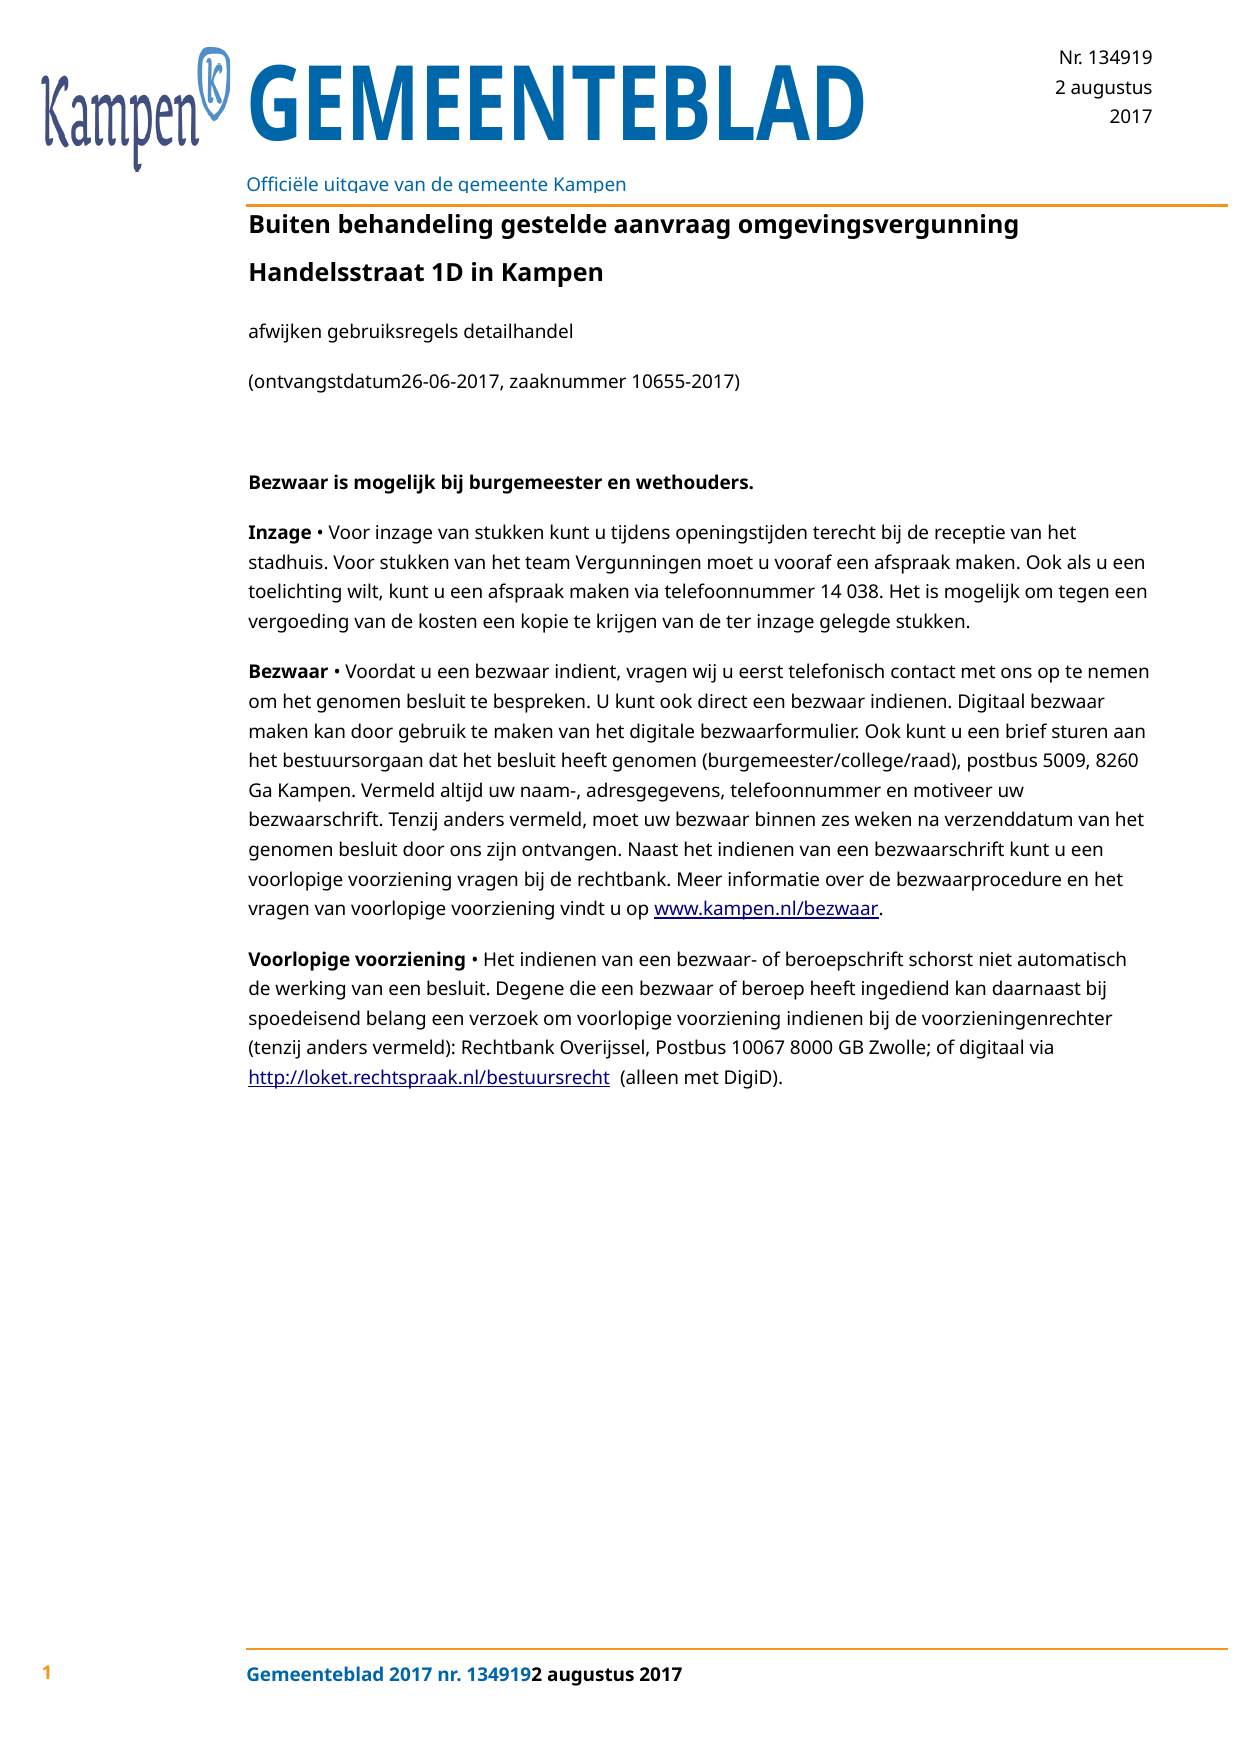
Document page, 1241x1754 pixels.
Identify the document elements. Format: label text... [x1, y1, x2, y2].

text afwijken gebruiksregels detailhandel [248, 318, 1152, 344]
text Buiten behandeling gestelde aanvraag omgevingsvergunning Handelsstraat 1D in Kampen [248, 207, 1152, 288]
text Inzage • Voor inzage van stukken kunt u tijdens openingstijden terecht bij de receptie van het stadhuis. Voor stukken van het team Vergunningen moet u vooraf een afspraak maken. Ook als u een toelichting wilt, kunt u een afspraak maken via telefoonnummer 14 038. Het is mogelijk om tegen een vergoeding van de kosten een kopie te krijgen van de ter inzage gelegde stukken. [248, 519, 1152, 634]
text Bezwaar • Voordat u een bezwaar indient, vragen wij u eerst telefonisch contact met ons op te nemen om het genomen besluit te bespreken. U kunt ook direct een bezwaar indienen. Digitaal bezwaar maken kan door gebruik te maken van het digitale bezwaarformulier. Ook kunt u een brief sturen aan het bestuursorgaan dat het besluit heeft genomen (burgemeester/college/raad), postbus 5009, 8260 Ga Kampen. Vermeld altijd uw naam-, adresgegevens, telefoonnummer en motiveer uw bezwaarschrift. Tenzij anders vermeld, moet uw bezwaar binnen zes weken na verzenddatum van het genomen besluit door ons zijn ontvangen. Naast het indienen van een bezwaarschrift kunt u een voorlopige voorziening vragen bij de rechtbank. Meer informatie over de bezwaarprocedure en het vragen van voorlopige voorziening vindt u op www.kampen.nl/bezwaar. [248, 659, 1152, 921]
text (ontvangstdatum26-06-2017, zaaknummer 10655-2017) [248, 368, 1152, 394]
picture [41, 47, 231, 172]
text Bezwaar is mogelijk bij burgemeester en wethouders. [248, 469, 1152, 495]
text Voorlopige voorziening • Het indienen van een bezwaar- of beroepschrift schorst niet automatisch de werking van een besluit. Degene die een bezwaar of beroep heeft ingediend kan daarnaast bij spoedeisend belang een verzoek om voorlopige voorziening indienen bij de voorzieningenrechter (tenzij anders vermeld): Rechtbank Overijssel, Postbus 10067 8000 GB Zwolle; of digitaal via http://loket.rechtspraak.nl/bestuursrecht (alleen met DigiD). [248, 946, 1152, 1090]
